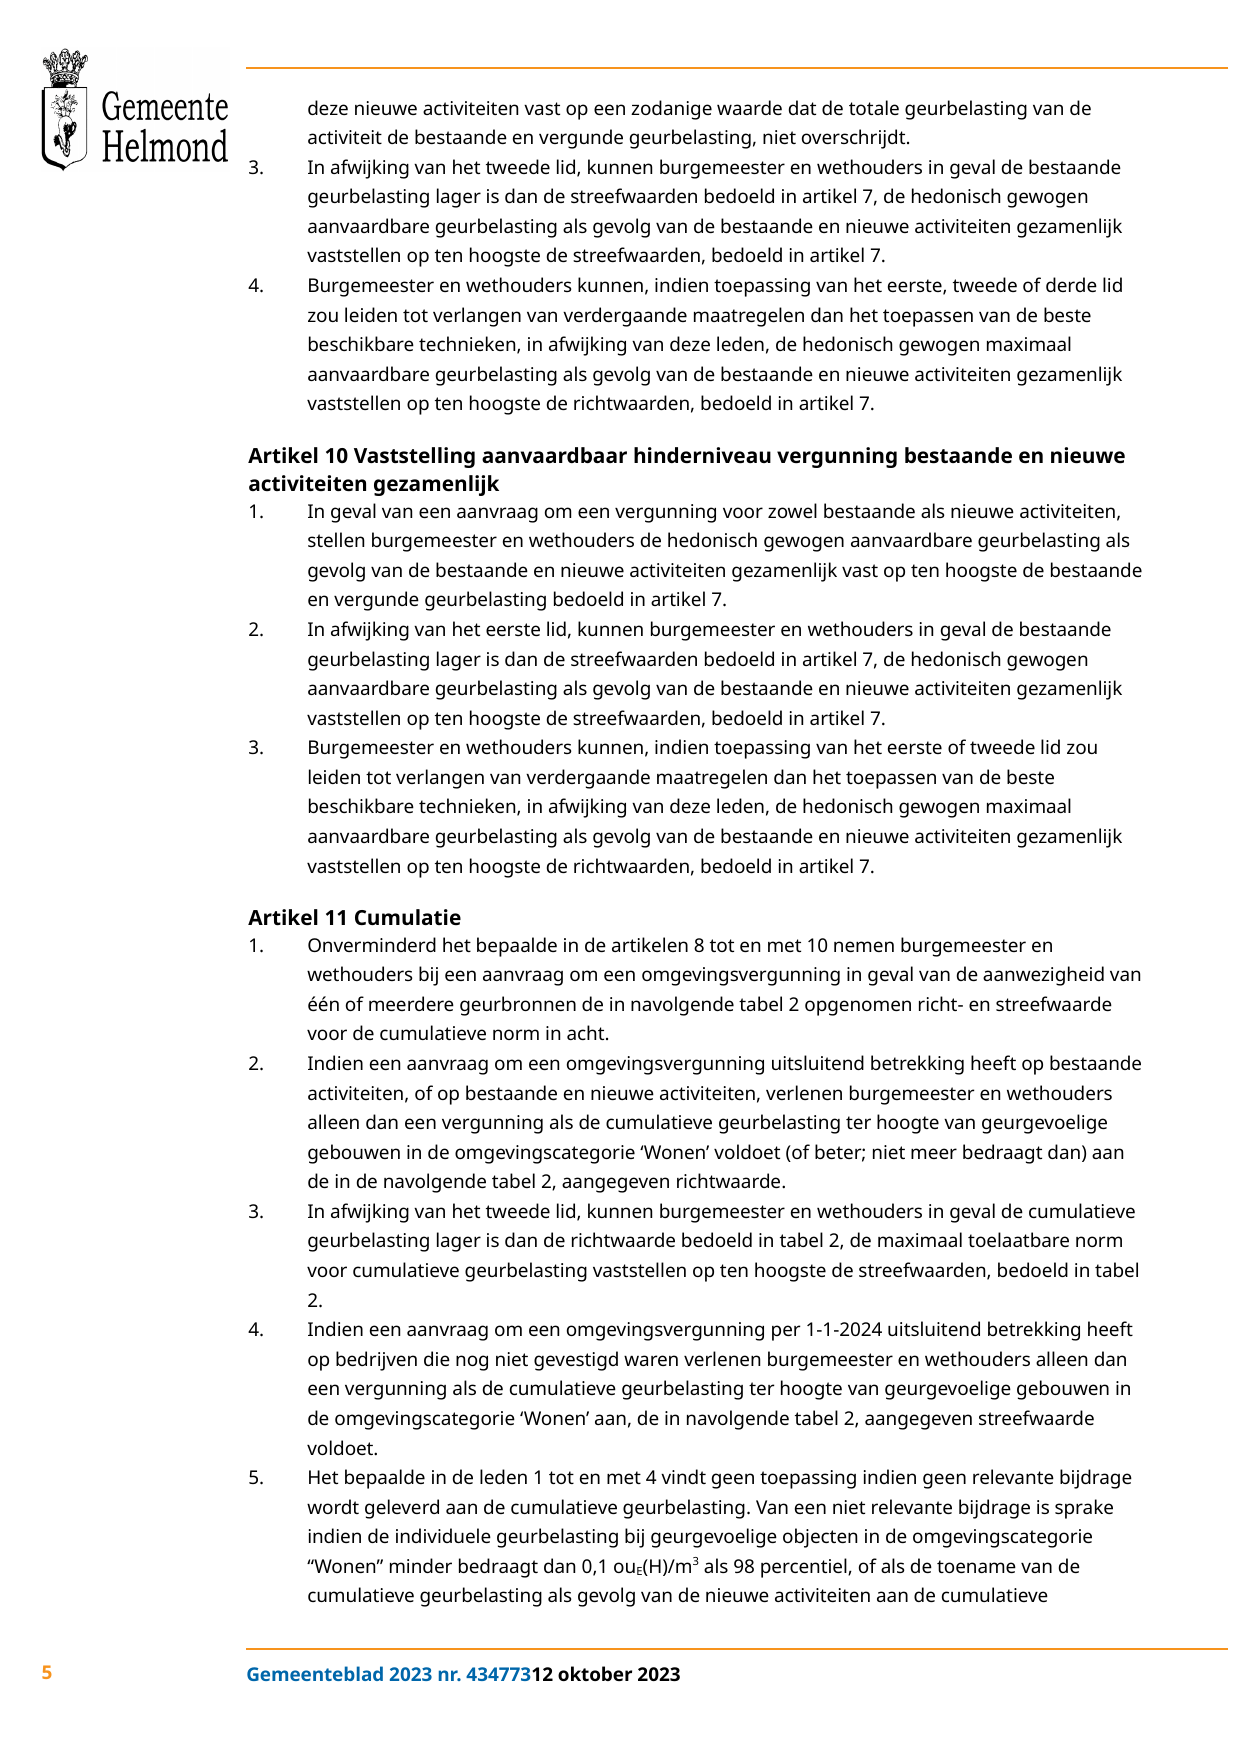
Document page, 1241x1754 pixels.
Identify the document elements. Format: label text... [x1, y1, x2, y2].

list Onverminderd het bepaalde in de artikelen 8 tot en met 10 nemen burgemeester en wethouders bij een aanvraag om een omgevingsvergunning in geval van de aanwezigheid van één of meerdere geurbronnen de in navolgende tabel 2 opgenomen richt- en streefwaarde voor de cumulatieve norm in acht. [248, 932, 1152, 1046]
list deze nieuwe activiteiten vast op een zodanige waarde dat de totale geurbelasting van de activiteit de bestaande en vergunde geurbelasting, niet overschrijdt. [248, 95, 1152, 150]
text Artikel 10 Vaststelling aanvaardbaar hinderniveau vergunning bestaande en nieuwe activiteiten gezamenlijk [248, 441, 1152, 498]
list In afwijking van het tweede lid, kunnen burgemeester en wethouders in geval de bestaande geurbelasting lager is dan de streefwaarden bedoeld in artikel 7, de hedonisch gewogen aanvaardbare geurbelasting als gevolg van de bestaande en nieuwe activiteiten gezamenlijk vaststellen op ten hoogste de streefwaarden, bedoeld in artikel 7. [248, 154, 1152, 268]
text Artikel 11 Cumulatie [248, 903, 1152, 932]
picture [41, 47, 231, 172]
list Burgemeester en wethouders kunnen, indien toepassing van het eerste of tweede lid zou leiden tot verlangen van verdergaande maatregelen dan het toepassen van de beste beschikbare technieken, in afwijking van deze leden, de hedonisch gewogen maximaal aanvaardbare geurbelasting als gevolg van de bestaande en nieuwe activiteiten gezamenlijk vaststellen op ten hoogste de richtwaarden, bedoeld in artikel 7. [248, 734, 1152, 879]
list Indien een aanvraag om een omgevingsvergunning per 1-1-2024 uitsluitend betrekking heeft op bedrijven die nog niet gevestigd waren verlenen burgemeester en wethouders alleen dan een vergunning als de cumulatieve geurbelasting ter hoogte van geurgevoelige gebouwen in de omgevingscategorie ‘Wonen’ aan, de in navolgende tabel 2, aangegeven streefwaarde voldoet. [248, 1316, 1152, 1460]
list In afwijking van het eerste lid, kunnen burgemeester en wethouders in geval de bestaande geurbelasting lager is dan de streefwaarden bedoeld in artikel 7, de hedonisch gewogen aanvaardbare geurbelasting als gevolg van de bestaande en nieuwe activiteiten gezamenlijk vaststellen op ten hoogste de streefwaarden, bedoeld in artikel 7. [248, 616, 1152, 731]
list In geval van een aanvraag om een vergunning voor zowel bestaande als nieuwe activiteiten, stellen burgemeester en wethouders de hedonisch gewogen aanvaardbare geurbelasting als gevolg van de bestaande en nieuwe activiteiten gezamenlijk vast op ten hoogste de bestaande en vergunde geurbelasting bedoeld in artikel 7. [248, 498, 1152, 612]
list Het bepaalde in de leden 1 tot en met 4 vindt geen toepassing indien geen relevante bijdrage wordt geleverd aan de cumulatieve geurbelasting. Van een niet relevante bijdrage is sprake indien de individuele geurbelasting bij geurgevoelige objecten in de omgevingscategorie “Wonen” minder bedraagt dan 0,1 ouE(H)/m3 als 98 percentiel, of als de toename van de cumulatieve geurbelasting als gevolg van de nieuwe activiteiten aan de cumulatieve [248, 1464, 1152, 1608]
list In afwijking van het tweede lid, kunnen burgemeester en wethouders in geval de cumulatieve geurbelasting lager is dan de richtwaarde bedoeld in tabel 2, de maximaal toelaatbare norm voor cumulatieve geurbelasting vaststellen op ten hoogste de streefwaarden, bedoeld in tabel 2. [248, 1198, 1152, 1312]
list Indien een aanvraag om een omgevingsvergunning uitsluitend betrekking heeft op bestaande activiteiten, of op bestaande en nieuwe activiteiten, verlenen burgemeester en wethouders alleen dan een vergunning als de cumulatieve geurbelasting ter hoogte van geurgevoelige gebouwen in de omgevingscategorie ‘Wonen’ voldoet (of beter; niet meer bedraagt dan) aan de in de navolgende tabel 2, aangegeven richtwaarde. [248, 1050, 1152, 1194]
list Burgemeester en wethouders kunnen, indien toepassing van het eerste, tweede of derde lid zou leiden tot verlangen van verdergaande maatregelen dan het toepassen van de beste beschikbare technieken, in afwijking van deze leden, de hedonisch gewogen maximaal aanvaardbare geurbelasting als gevolg van de bestaande en nieuwe activiteiten gezamenlijk vaststellen op ten hoogste de richtwaarden, bedoeld in artikel 7. [248, 272, 1152, 416]
